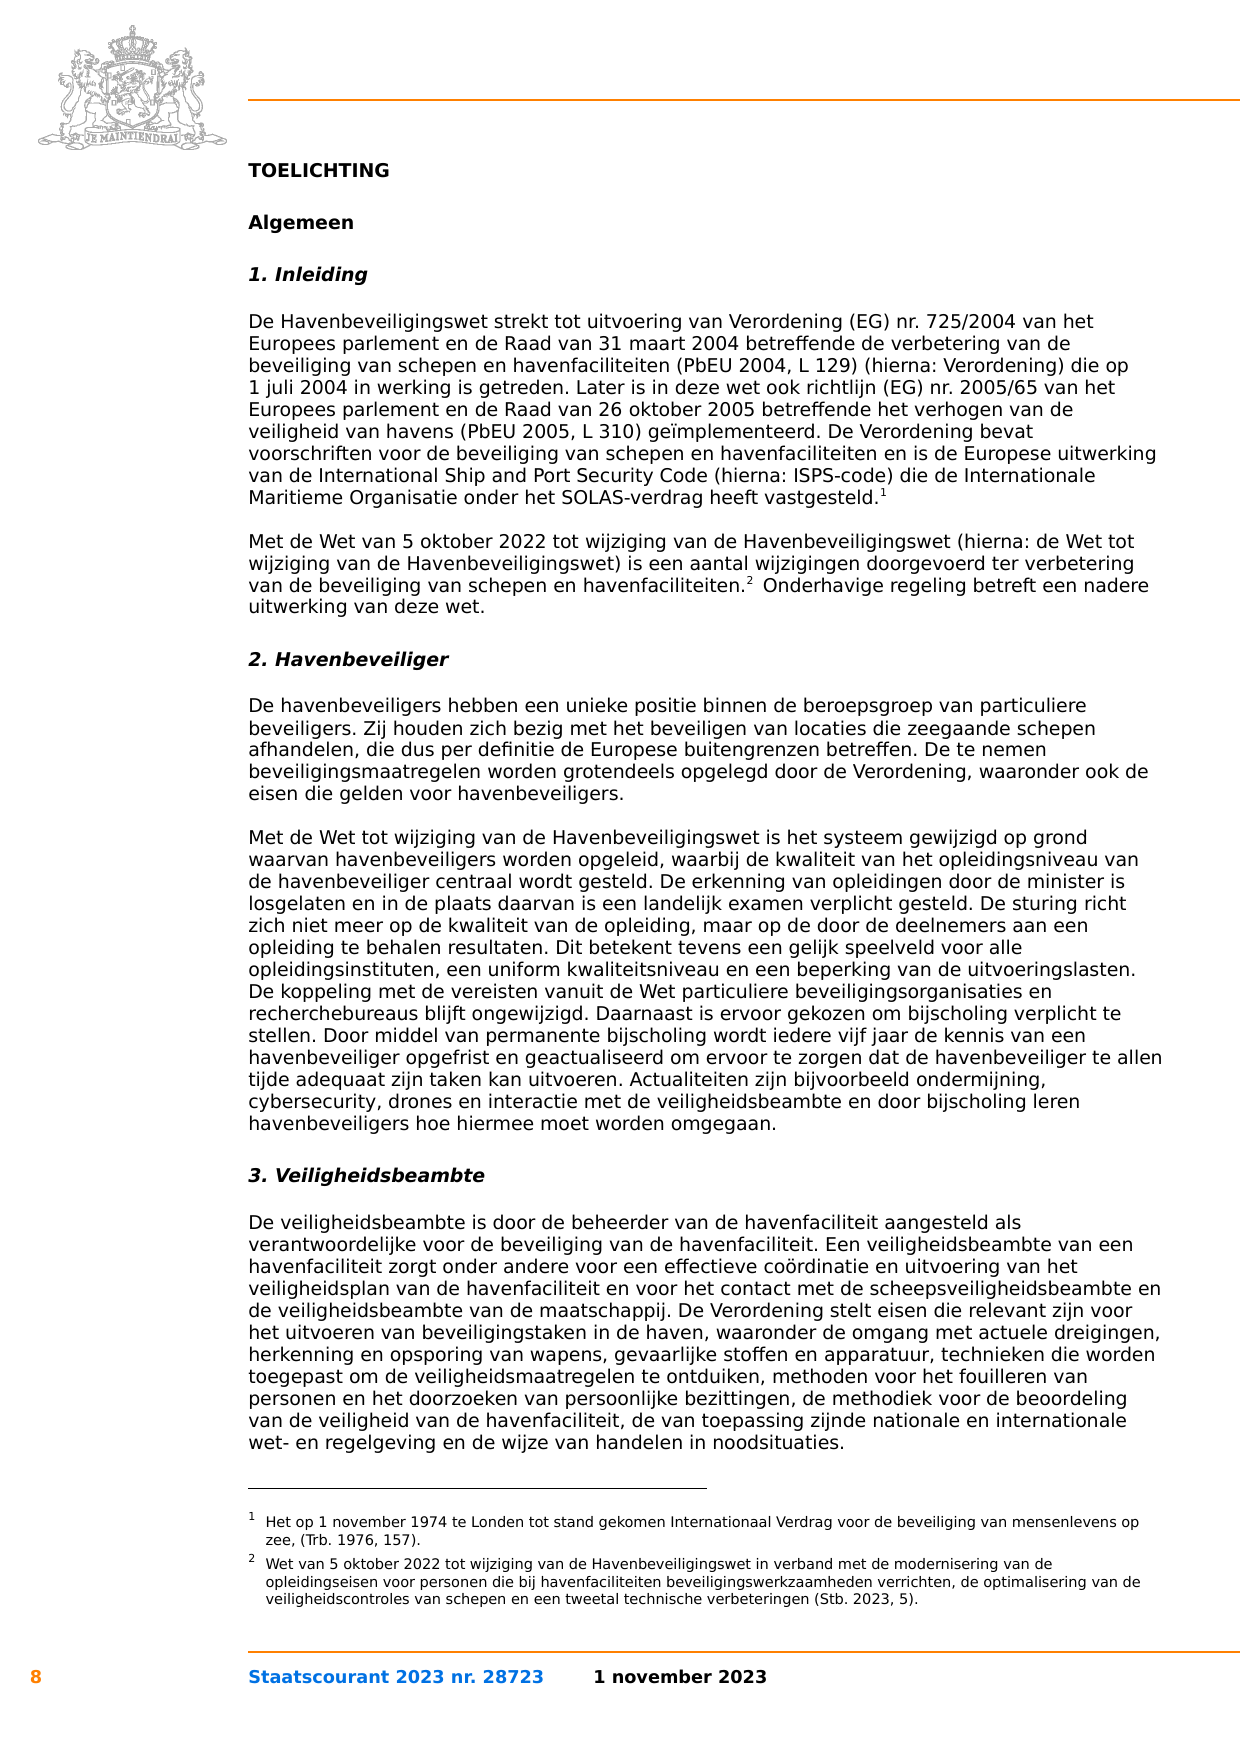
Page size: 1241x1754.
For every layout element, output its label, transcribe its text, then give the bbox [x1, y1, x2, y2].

subtitle TOELICHTING [248, 160, 1163, 182]
text De veiligheidsbeambte is door de beheerder van de havenfaciliteit aangesteld als verantwoordelijke voor de beveiliging van de havenfaciliteit. Een veiligheidsbeambte van een havenfaciliteit zorgt onder andere voor een effectieve coördinatie en uitvoering van het veiligheidsplan van de havenfaciliteit en voor het contact met de scheepsveiligheidsbeambte en de veiligheidsbeambte van de maatschappij. De Verordening stelt eisen die relevant zijn voor het uitvoeren van beveiligingstaken in de haven, waaronder de omgang met actuele dreigingen, herkenning en opsporing van wapens, gevaarlijke stoffen en apparatuur, technieken die worden toegepast om de veiligheidsmaatregelen te ontduiken, methoden voor het fouilleren van personen en het doorzoeken van persoonlijke bezittingen, de methodiek voor de beoordeling van de veiligheid van de havenfaciliteit, de van toepassing zijnde nationale en internationale wet- en regelgeving en de wijze van handelen in noodsituaties. [248, 1212, 1163, 1454]
subtitle 2. Havenbeveiliger [248, 648, 1163, 670]
picture [38, 25, 227, 150]
text De Havenbeveiligingswet strekt tot uitvoering van Verordening (EG) nr. 725/2004 van het Europees parlement en de Raad van 31 maart 2004 betreffende de verbetering van de beveiliging van schepen en havenfaciliteiten (PbEU 2004, L 129) (hierna: Verordening) die op 1 juli 2004 in werking is getreden. Later is in deze wet ook richtlijn (EG) nr. 2005/65 van het Europees parlement en de Raad van 26 oktober 2005 betreffende het verhogen van de veiligheid van havens (PbEU 2005, L 310) geïmplementeerd. De Verordening bevat voorschriften voor de beveiliging van schepen en havenfaciliteiten en is de Europese uitwerking van de International Ship and Port Security Code (hierna: ISPS-code) die de Internationale Maritieme Organisatie onder het SOLAS-verdrag heeft vastgesteld. [248, 311, 1163, 509]
subtitle Algemeen [248, 212, 1163, 234]
subtitle 3. Veiligheidsbeambte [248, 1165, 1163, 1187]
text Met de Wet van 5 oktober 2022 tot wijziging van de Havenbeveiligingswet (hierna: de Wet tot wijziging van de Havenbeveiligingswet) is een aantal wijzigingen doorgevoerd ter verbetering van de beveiliging van schepen en havenfaciliteiten. Onderhavige regeling betreft een nadere uitwerking van deze wet. [248, 531, 1163, 618]
subtitle 1. Inleiding [248, 264, 1163, 286]
text De havenbeveiligers hebben een unieke positie binnen de beroepsgroep van particuliere beveiligers. Zij houden zich bezig met het beveiligen van locaties die zeegaande schepen afhandelen, die dus per definitie de Europese buitengrenzen betreffen. De te nemen beveiligingsmaatregelen worden grotendeels opgelegd door de Verordening, waaronder ook de eisen die gelden voor havenbeveiligers. [248, 695, 1163, 805]
text Wet van 5 oktober 2022 tot wijziging van de Havenbeveiligingswet in verband met de modernisering van de opleidingseisen voor personen die bij havenfaciliteiten beveiligingswerkzaamheden verrichten, de optimalisering van de veiligheidscontroles van schepen en een tweetal technische verbeteringen (Stb. 2023, 5). [248, 1552, 1163, 1608]
text Met de Wet tot wijziging van de Havenbeveiligingswet is het systeem gewijzigd op grond waarvan havenbeveiligers worden opgeleid, waarbij de kwaliteit van het opleidingsniveau van de havenbeveiliger centraal wordt gesteld. De erkenning van opleidingen door de minister is losgelaten en in de plaats daarvan is een landelijk examen verplicht gesteld. De sturing richt zich niet meer op de kwaliteit van de opleiding, maar op de door de deelnemers aan een opleiding te behalen resultaten. Dit betekent tevens een gelijk speelveld voor alle opleidingsinstituten, een uniform kwaliteitsniveau en een beperking van de uitvoeringslasten. De koppeling met de vereisten vanuit de Wet particuliere beveiligingsorganisaties en recherchebureaus blijft ongewijzigd. Daarnaast is ervoor gekozen om bijscholing verplicht te stellen. Door middel van permanente bijscholing wordt iedere vijf jaar de kennis van een havenbeveiliger opgefrist en geactualiseerd om ervoor te zorgen dat de havenbeveiliger te allen tijde adequaat zijn taken kan uitvoeren. Actualiteiten zijn bijvoorbeeld ondermijning, cybersecurity, drones en interactie met de veiligheidsbeambte en door bijscholing leren havenbeveiligers hoe hiermee moet worden omgegaan. [248, 827, 1163, 1135]
text Het op 1 november 1974 te Londen tot stand gekomen Internationaal Verdrag voor de beveiliging van mensenlevens op zee, (Trb. 1976, 157). [248, 1510, 1163, 1549]
